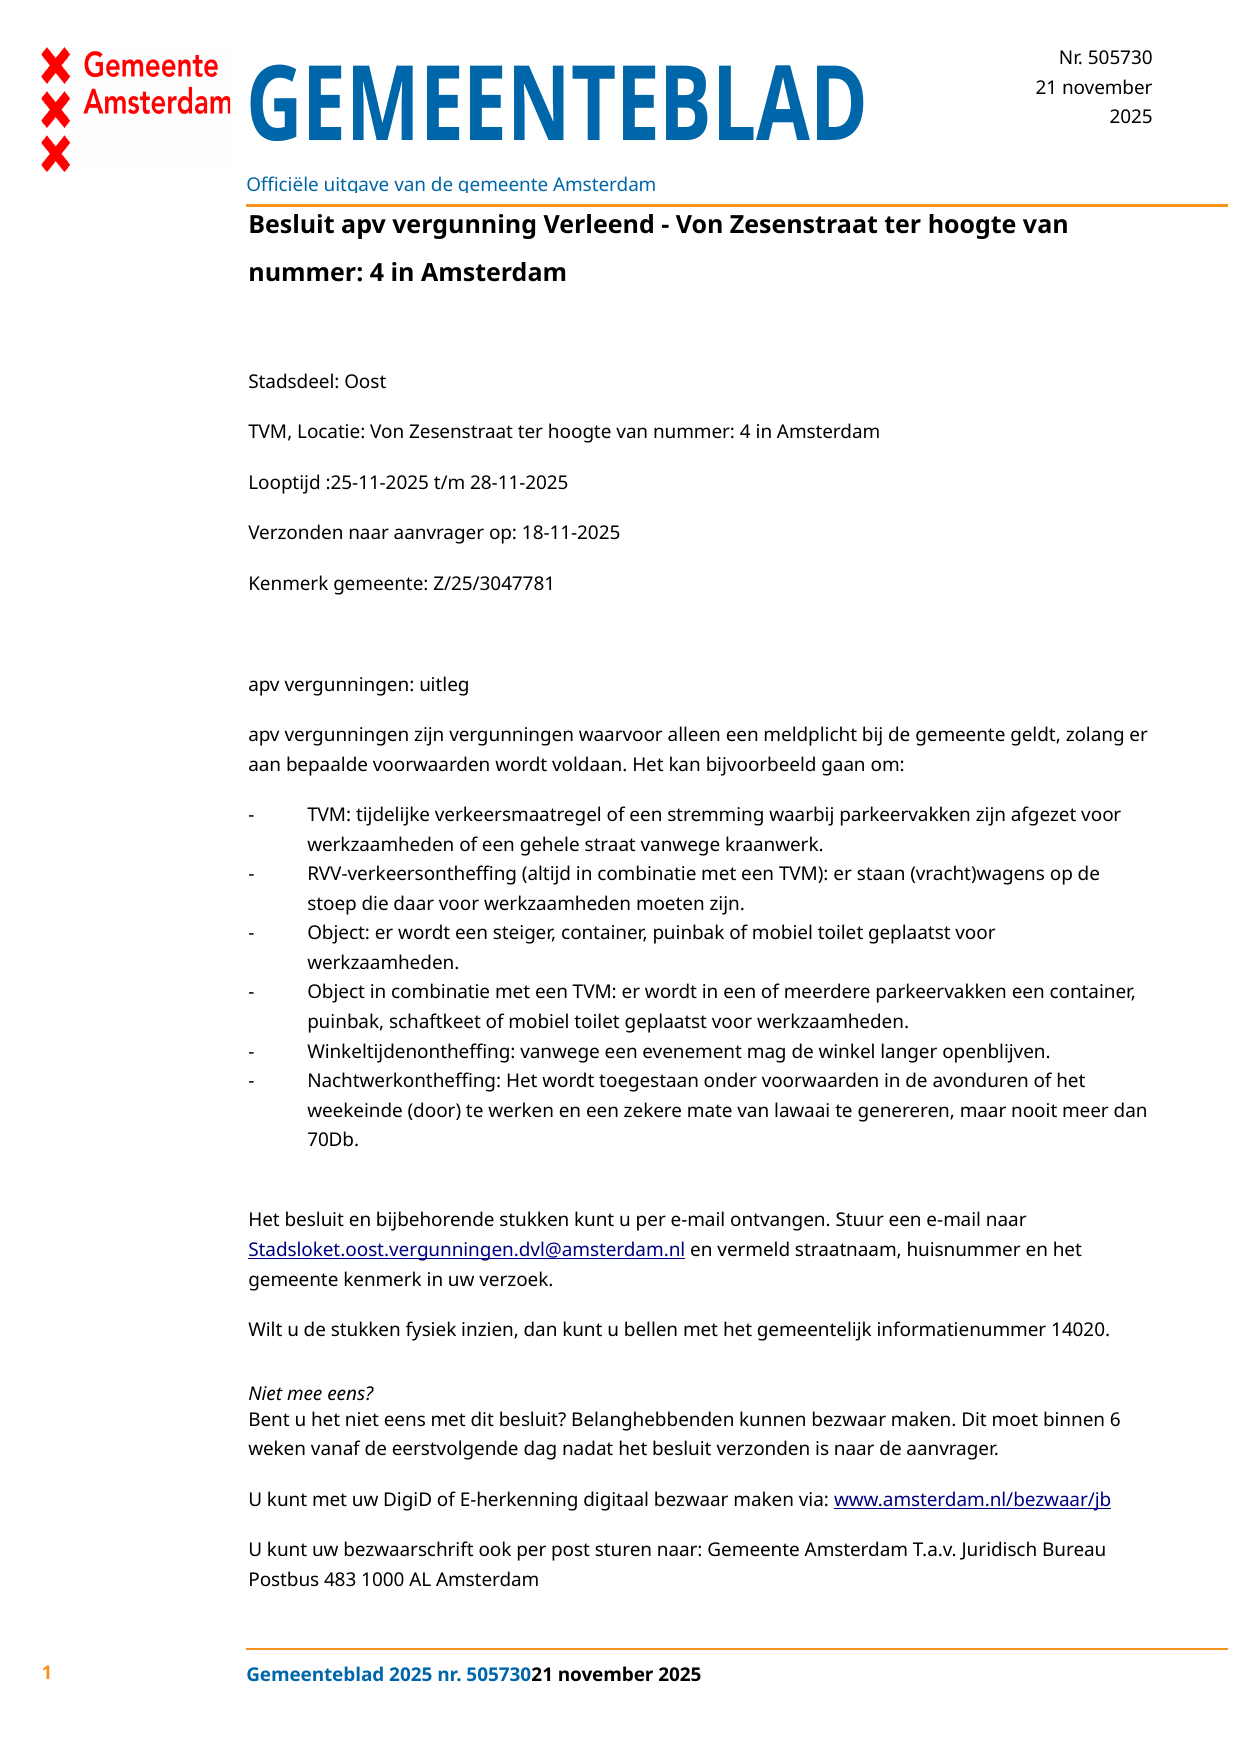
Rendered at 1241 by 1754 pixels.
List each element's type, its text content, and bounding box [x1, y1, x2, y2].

text Besluit apv vergunning Verleend - Von Zesenstraat ter hoogte van nummer: 4 in Amsterdam [248, 207, 1152, 288]
text Looptijd :25-11-2025 t/m 28-11-2025 [248, 469, 1152, 495]
text Stadsdeel: Oost [248, 368, 1152, 394]
list Object: er wordt een steiger, container, puinbak of mobiel toilet geplaatst voor werkzaamheden. [248, 919, 1152, 975]
text Verzonden naar aanvrager op: 18-11-2025 [248, 519, 1152, 545]
text TVM, Locatie: Von Zesenstraat ter hoogte van nummer: 4 in Amsterdam [248, 419, 1152, 444]
text Bent u het niet eens met dit besluit? Belanghebbenden kunnen bezwaar maken. Dit moet binnen 6 weken vanaf de eerstvolgende dag nadat het besluit verzonden is naar de aanvrager. [248, 1406, 1152, 1461]
list RVV-verkeersontheffing (altijd in combinatie met een TVM): er staan (vracht)wagens op de stoep die daar voor werkzaamheden moeten zijn. [248, 860, 1152, 916]
text U kunt uw bezwaarschrift ook per post sturen naar: Gemeente Amsterdam T.a.v. Juridisch Bureau Postbus 483 1000 AL Amsterdam [248, 1536, 1152, 1592]
text Niet mee eens? [248, 1380, 1152, 1406]
picture [41, 47, 231, 172]
list Winkeltijdenontheffing: vanwege een evenement mag de winkel langer openblijven. [248, 1038, 1152, 1064]
list Object in combinatie met een TVM: er wordt in een of meerdere parkeervakken een container, puinbak, schaftkeet of mobiel toilet geplaatst voor werkzaamheden. [248, 979, 1152, 1034]
list TVM: tijdelijke verkeersmaatregel of een stremming waarbij parkeervakken zijn afgezet voor werkzaamheden of een gehele straat vanwege kraanwerk. [248, 801, 1152, 857]
text U kunt met uw DigiD of E-herkenning digitaal bezwaar maken via: www.amsterdam.nl/bezwaar/jb [248, 1486, 1152, 1512]
list Nachtwerkontheffing: Het wordt toegestaan onder voorwaarden in de avonduren of het weekeinde (door) te werken en een zekere mate van lawaai te genereren, maar nooit meer dan 70Db. [248, 1067, 1152, 1152]
text apv vergunningen zijn vergunningen waarvoor alleen een meldplicht bij de gemeente geldt, zolang er aan bepaalde voorwaarden wordt voldaan. Het kan bijvoorbeeld gaan om: [248, 721, 1152, 777]
text Kenmerk gemeente: Z/25/3047781 [248, 570, 1152, 596]
text Het besluit en bijbehorende stukken kunt u per e-mail ontvangen. Stuur een e-mail naar Stadsloket.oost.vergunningen.dvl@amsterdam.nl en vermeld straatnaam, huisnummer en het gemeente kenmerk in uw verzoek. [248, 1207, 1152, 1292]
text apv vergunningen: uitleg [248, 671, 1152, 697]
text Wilt u de stukken fysiek inzien, dan kunt u bellen met het gemeentelijk informatienummer 14020. [248, 1316, 1152, 1342]
